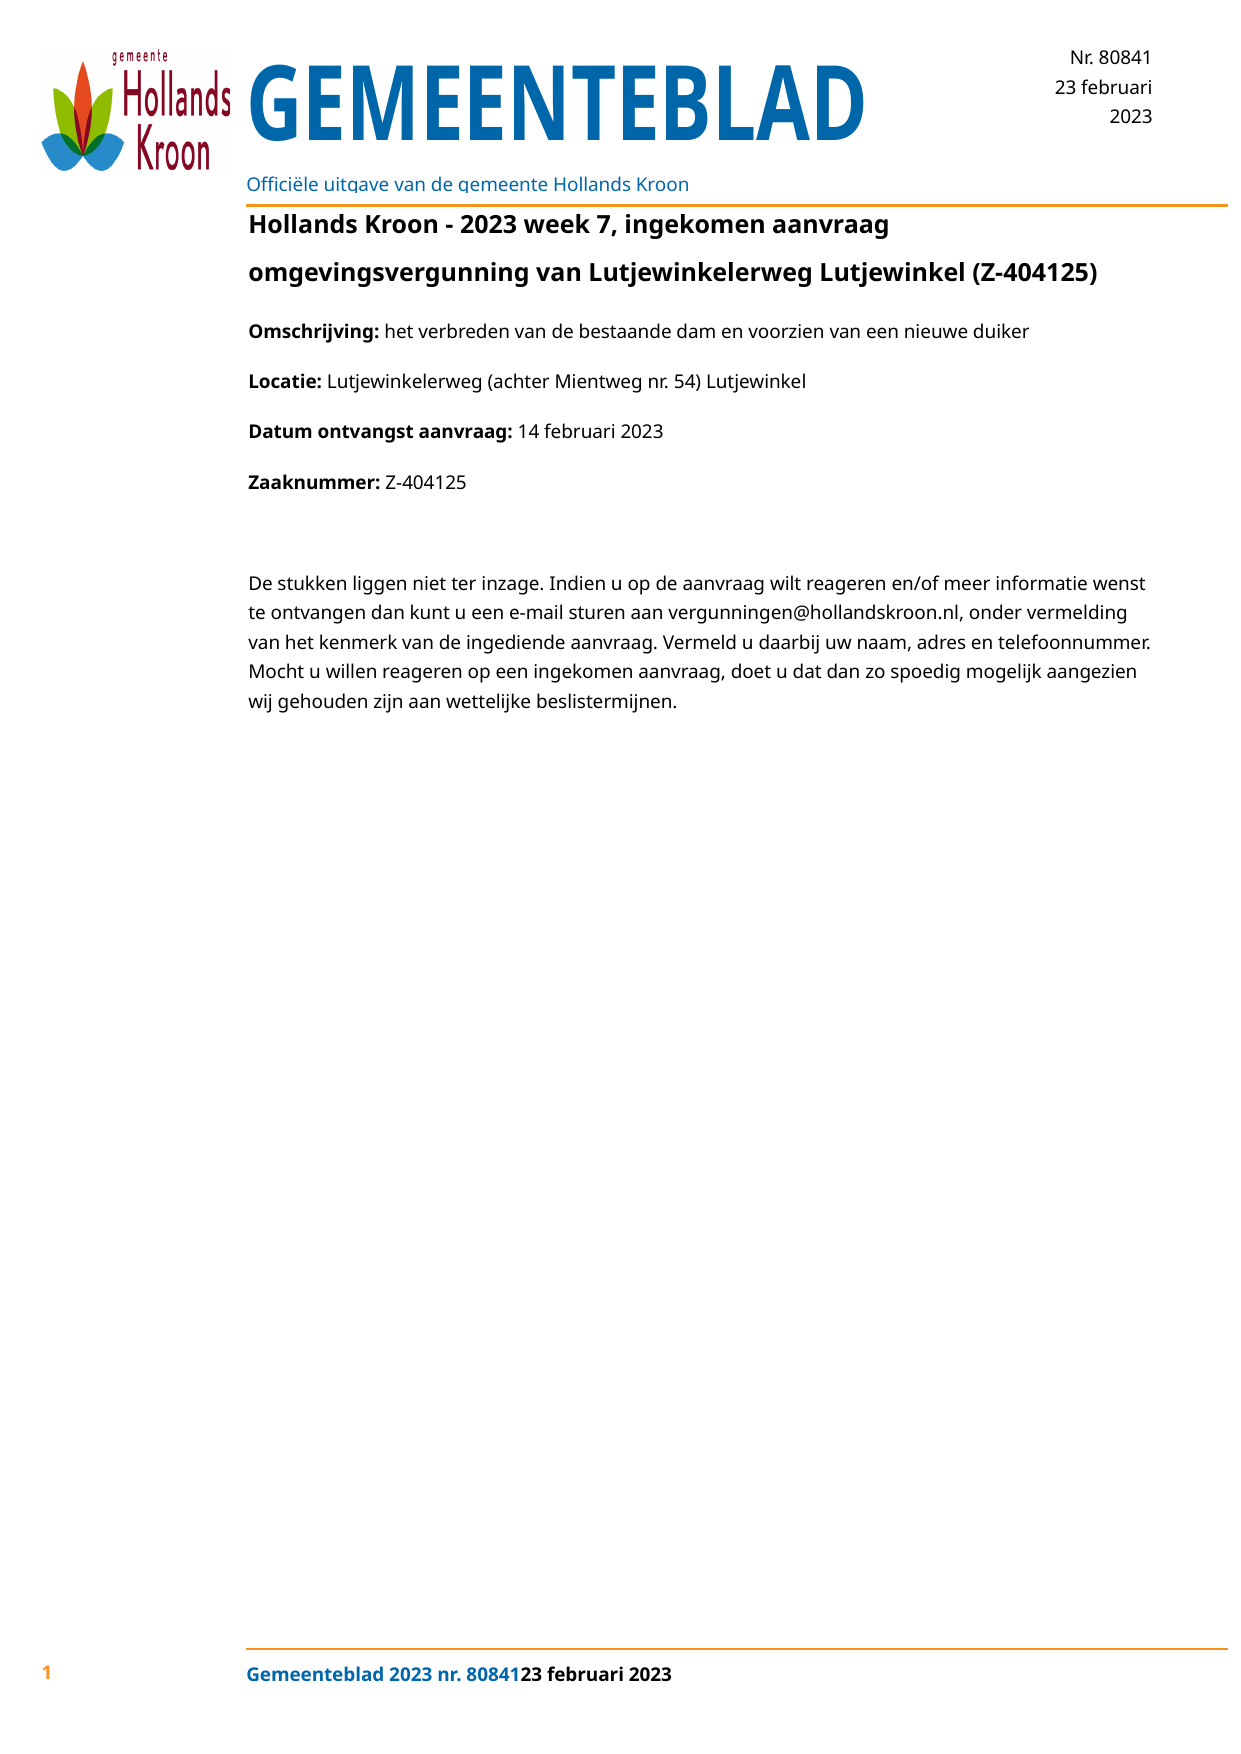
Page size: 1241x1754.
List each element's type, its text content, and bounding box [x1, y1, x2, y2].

picture [41, 47, 231, 172]
text Datum ontvangst aanvraag: 14 februari 2023 [248, 419, 1152, 444]
text Hollands Kroon - 2023 week 7, ingekomen aanvraag omgevingsvergunning van Lutjewinkelerweg Lutjewinkel (Z-404125) [248, 207, 1152, 288]
text Zaaknummer: Z-404125 [248, 469, 1152, 495]
text Omschrijving: het verbreden van de bestaande dam en voorzien van een nieuwe duiker [248, 318, 1152, 344]
text De stukken liggen niet ter inzage. Indien u op de aanvraag wilt reageren en/of meer informatie wenst te ontvangen dan kunt u een e-mail sturen aan vergunningen@hollandskroon.nl, onder vermelding van het kenmerk van de ingediende aanvraag. Vermeld u daarbij uw naam, adres en telefoonnummer. Mocht u willen reageren op een ingekomen aanvraag, doet u dat dan zo spoedig mogelijk aangezien wij gehouden zijn aan wettelijke beslistermijnen. [248, 570, 1152, 714]
text Locatie: Lutjewinkelerweg (achter Mientweg nr. 54) Lutjewinkel [248, 368, 1152, 394]
